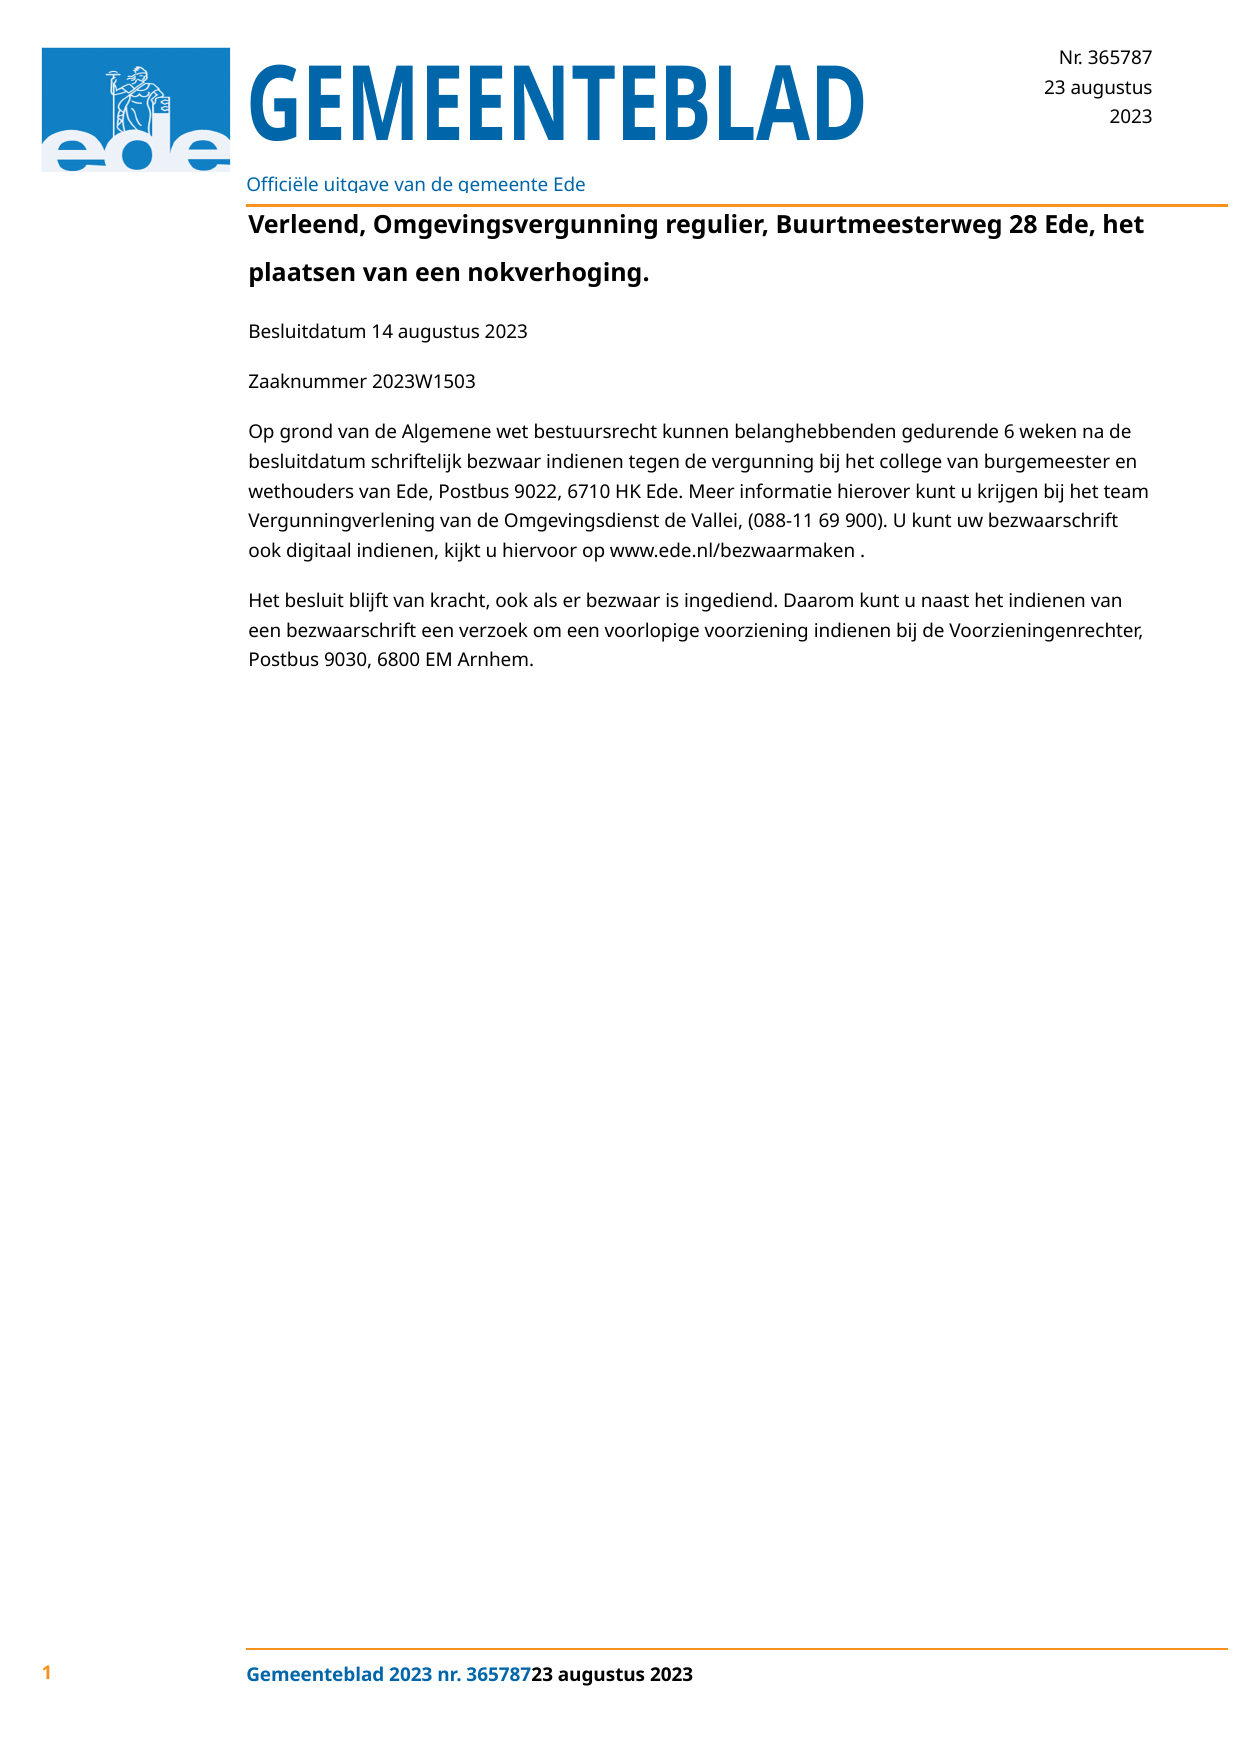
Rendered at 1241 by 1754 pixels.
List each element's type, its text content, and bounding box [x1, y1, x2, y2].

text Het besluit blijft van kracht, ook als er bezwaar is ingediend. Daarom kunt u naast het indienen van een bezwaarschrift een verzoek om een voorlopige voorziening indienen bij de Voorzieningenrechter, Postbus 9030, 6800 EM Arnhem. [248, 587, 1152, 672]
text Op grond van de Algemene wet bestuursrecht kunnen belanghebbenden gedurende 6 weken na de besluitdatum schriftelijk bezwaar indienen tegen de vergunning bij het college van burgemeester en wethouders van Ede, Postbus 9022, 6710 HK Ede. Meer informatie hierover kunt u krijgen bij het team Vergunningverlening van de Omgevingsdienst de Vallei, (088-11 69 900). U kunt uw bezwaarschrift ook digitaal indienen, kijkt u hiervoor op www.ede.nl/bezwaarmaken . [248, 419, 1152, 563]
text Besluitdatum 14 augustus 2023 [248, 318, 1152, 344]
text Verleend, Omgevingsvergunning regulier, Buurtmeesterweg 28 Ede, het plaatsen van een nokverhoging. [248, 207, 1152, 288]
text Zaaknummer 2023W1503 [248, 368, 1152, 394]
picture [41, 47, 231, 172]
